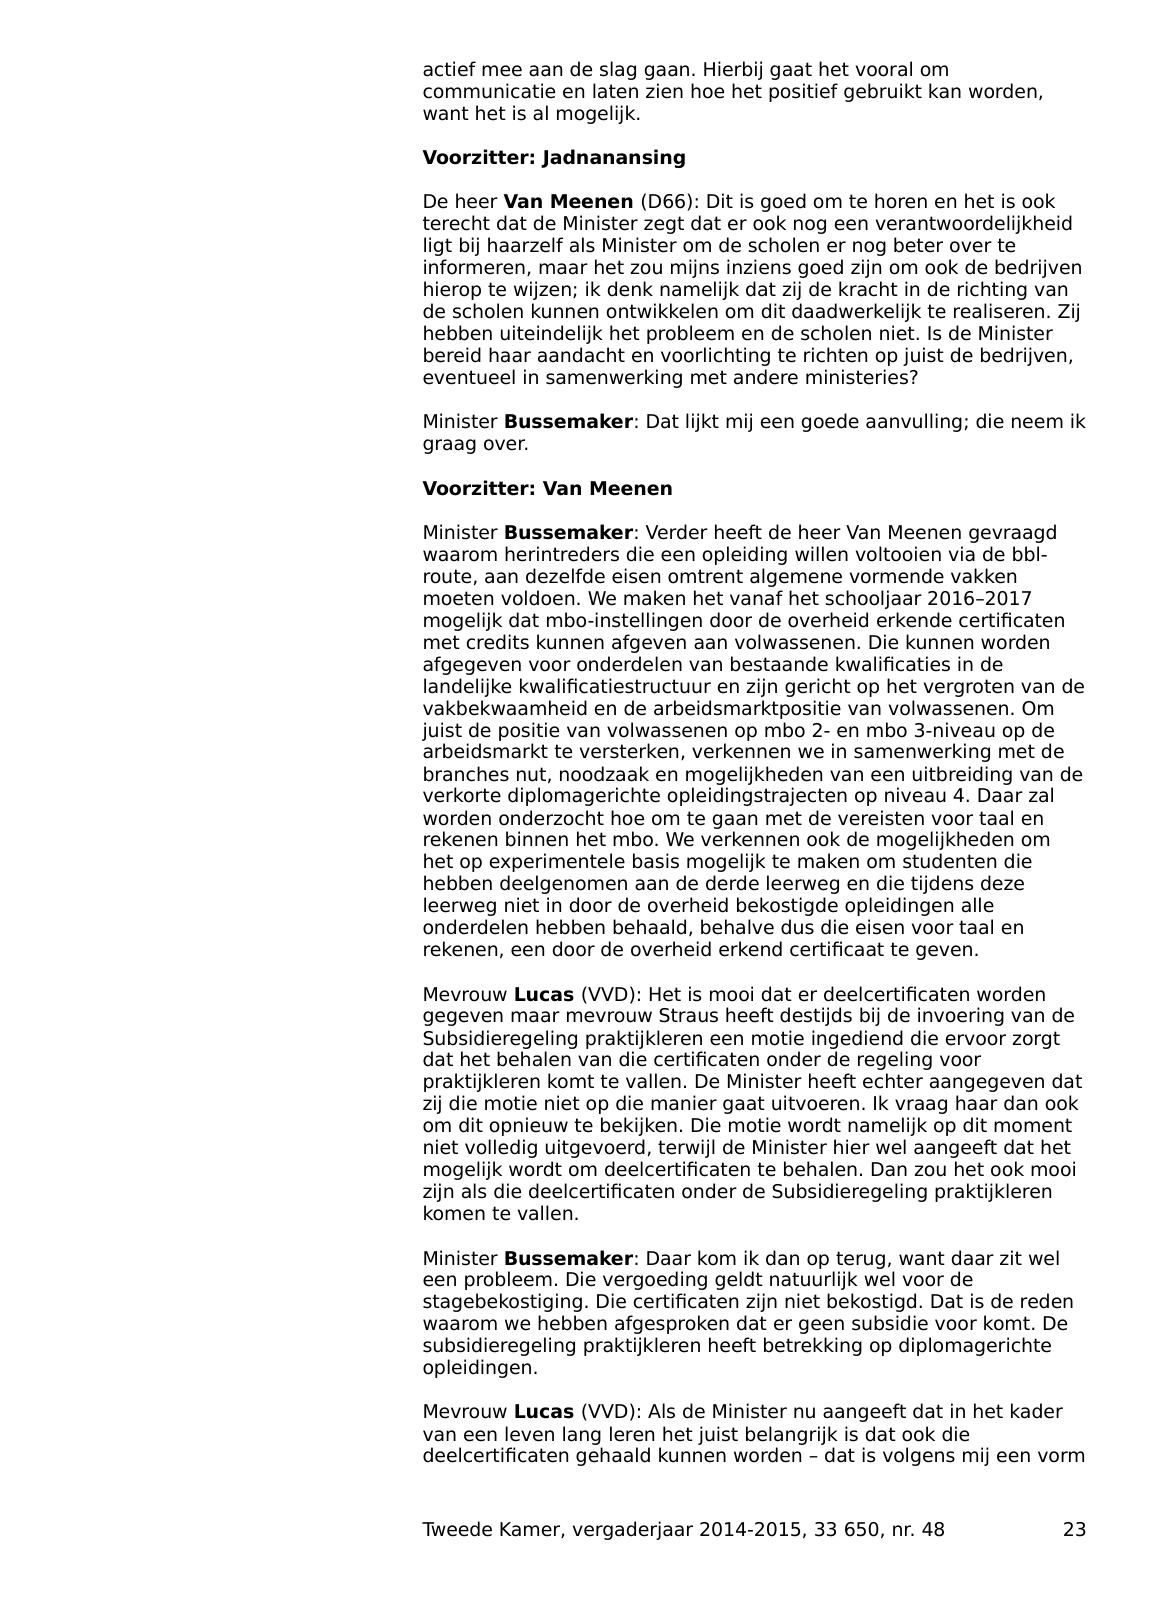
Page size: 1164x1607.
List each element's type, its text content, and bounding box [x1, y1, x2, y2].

subtitle Voorzitter: Van Meenen [422, 477, 1087, 499]
text actief mee aan de slag gaan. Hierbij gaat het vooral om communicatie en laten zien hoe het positief gebruikt kan worden, want het is al mogelijk. [422, 59, 1087, 125]
subtitle Voorzitter: Jadnanansing [422, 147, 1087, 169]
text Mevrouw Lucas (VVD): Als de Minister nu aangeeft dat in het kader van een leven lang leren het juist belangrijk is dat ook die deelcertificaten gehaald kunnen worden – dat is volgens mij een vorm [422, 1401, 1087, 1467]
text Minister Bussemaker: Verder heeft de heer Van Meenen gevraagd waarom herintreders die een opleiding willen voltooien via de bbl-route, aan dezelfde eisen omtrent algemene vormende vakken moeten voldoen. We maken het vanaf het schooljaar 2016–2017 mogelijk dat mbo-instellingen door de overheid erkende certificaten met credits kunnen afgeven aan volwassenen. Die kunnen worden afgegeven voor onderdelen van bestaande kwalificaties in de landelijke kwalificatiestructuur en zijn gericht op het vergroten van de vakbekwaamheid en de arbeidsmarktpositie van volwassenen. Om juist de positie van volwassenen op mbo 2- en mbo 3-niveau op de arbeidsmarkt te versterken, verkennen we in samenwerking met de branches nut, noodzaak en mogelijkheden van een uitbreiding van de verkorte diplomagerichte opleidingstrajecten op niveau 4. Daar zal worden onderzocht hoe om te gaan met de vereisten voor taal en rekenen binnen het mbo. We verkennen ook de mogelijkheden om het op experimentele basis mogelijk te maken om studenten die hebben deelgenomen aan de derde leerweg en die tijdens deze leerweg niet in door de overheid bekostigde opleidingen alle onderdelen hebben behaald, behalve dus die eisen voor taal en rekenen, een door de overheid erkend certificaat te geven. [422, 522, 1087, 961]
text Mevrouw Lucas (VVD): Het is mooi dat er deelcertificaten worden gegeven maar mevrouw Straus heeft destijds bij de invoering van de Subsidieregeling praktijkleren een motie ingediend die ervoor zorgt dat het behalen van die certificaten onder de regeling voor praktijkleren komt te vallen. De Minister heeft echter aangegeven dat zij die motie niet op die manier gaat uitvoeren. Ik vraag haar dan ook om dit opnieuw te bekijken. Die motie wordt namelijk op dit moment niet volledig uitgevoerd, terwijl de Minister hier wel aangeeft dat het mogelijk wordt om deelcertificaten te behalen. Dan zou het ook mooi zijn als die deelcertificaten onder de Subsidieregeling praktijkleren komen te vallen. [422, 983, 1087, 1225]
text Minister Bussemaker: Dat lijkt mij een goede aanvulling; die neem ik graag over. [422, 411, 1087, 455]
text Minister Bussemaker: Daar kom ik dan op terug, want daar zit wel een probleem. Die vergoeding geldt natuurlijk wel voor de stagebekostiging. Die certificaten zijn niet bekostigd. Dat is de reden waarom we hebben afgesproken dat er geen subsidie voor komt. De subsidieregeling praktijkleren heeft betrekking op diplomagerichte opleidingen. [422, 1247, 1087, 1379]
text De heer Van Meenen (D66): Dit is goed om te horen en het is ook terecht dat de Minister zegt dat er ook nog een verantwoordelijkheid ligt bij haarzelf als Minister om de scholen er nog beter over te informeren, maar het zou mijns inziens goed zijn om ook de bedrijven hierop te wijzen; ik denk namelijk dat zij de kracht in de richting van de scholen kunnen ontwikkelen om dit daadwerkelijk te realiseren. Zij hebben uiteindelijk het probleem en de scholen niet. Is de Minister bereid haar aandacht en voorlichting te richten op juist de bedrijven, eventueel in samenwerking met andere ministeries? [422, 191, 1087, 389]
